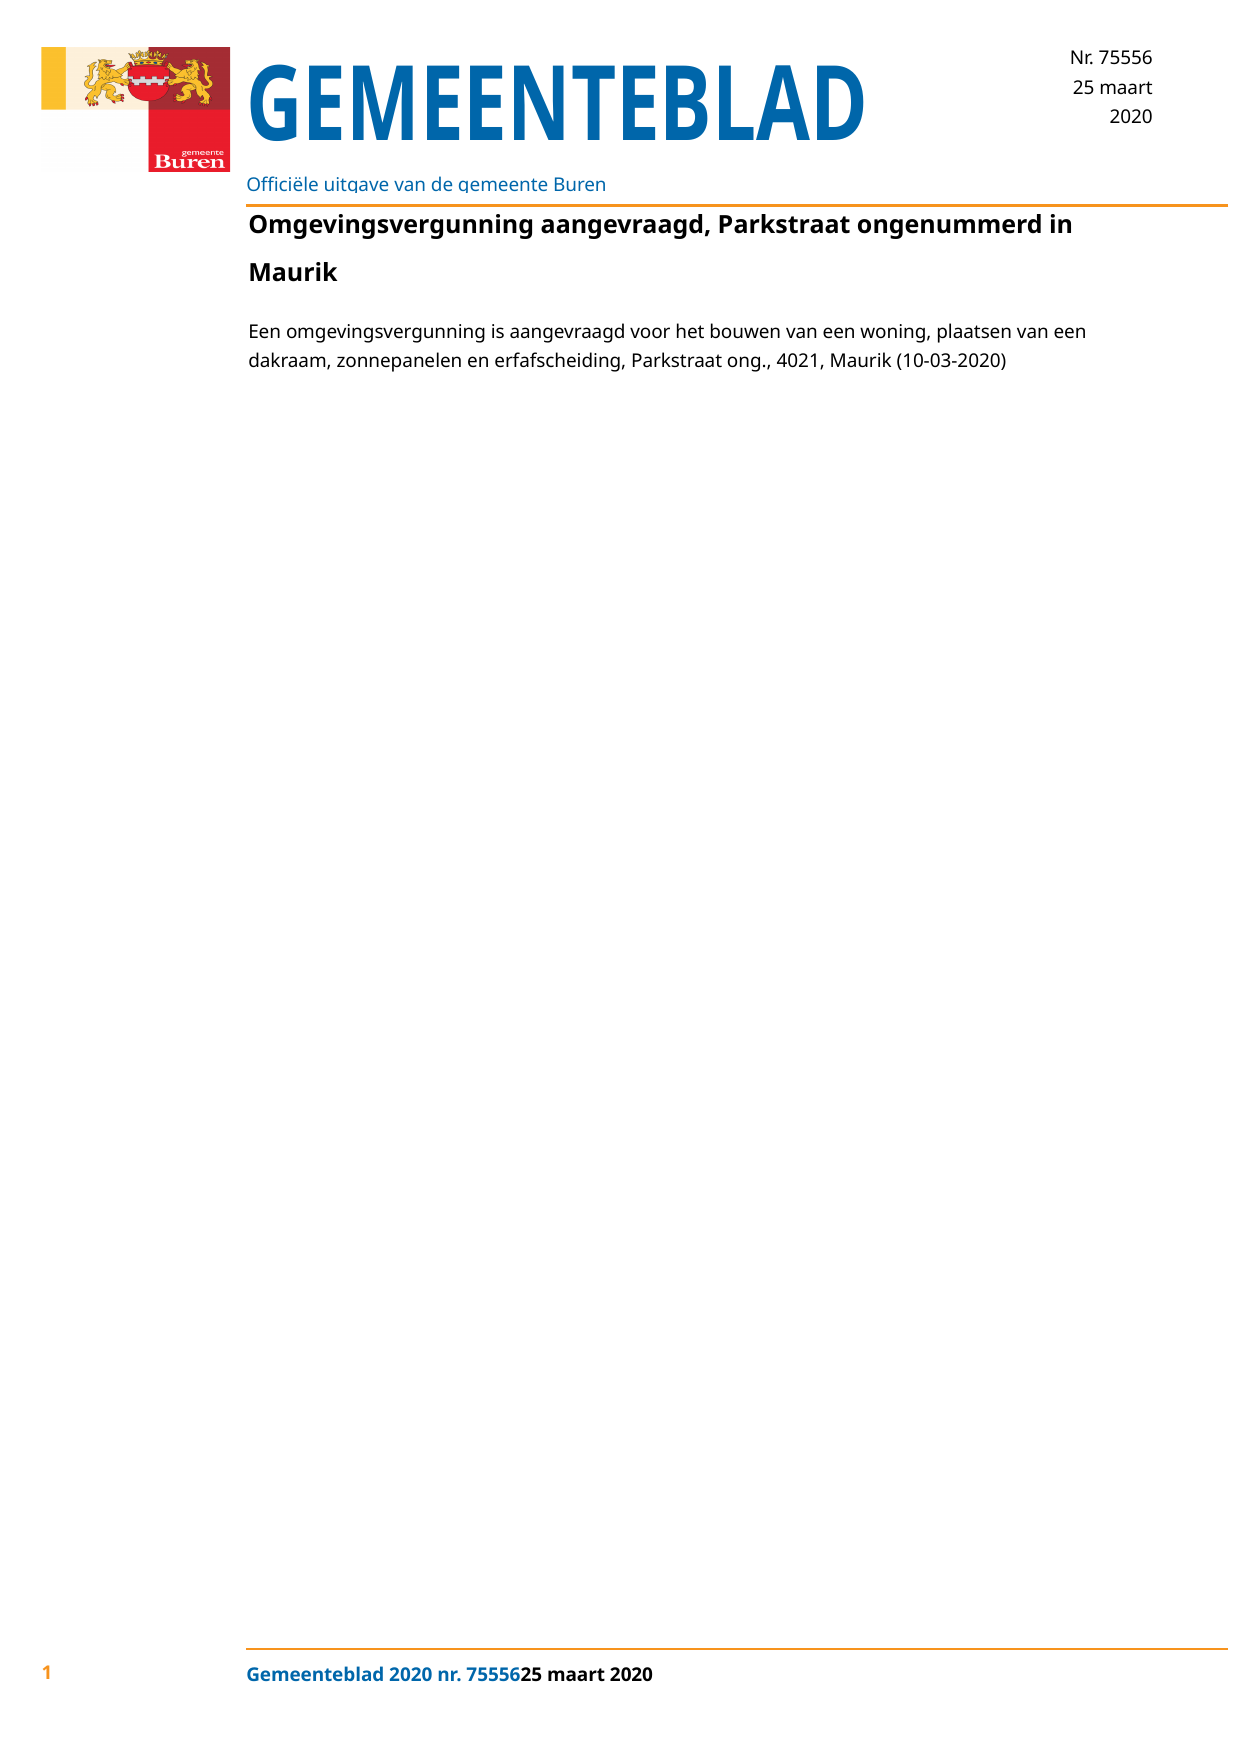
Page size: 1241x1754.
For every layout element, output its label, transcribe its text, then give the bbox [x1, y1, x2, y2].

picture [41, 47, 231, 172]
text Omgevingsvergunning aangevraagd, Parkstraat ongenummerd in Maurik [248, 207, 1152, 288]
text Een omgevingsvergunning is aangevraagd voor het bouwen van een woning, plaatsen van een dakraam, zonnepanelen en erfafscheiding, Parkstraat ong., 4021, Maurik (10-03-2020) [248, 318, 1152, 373]
